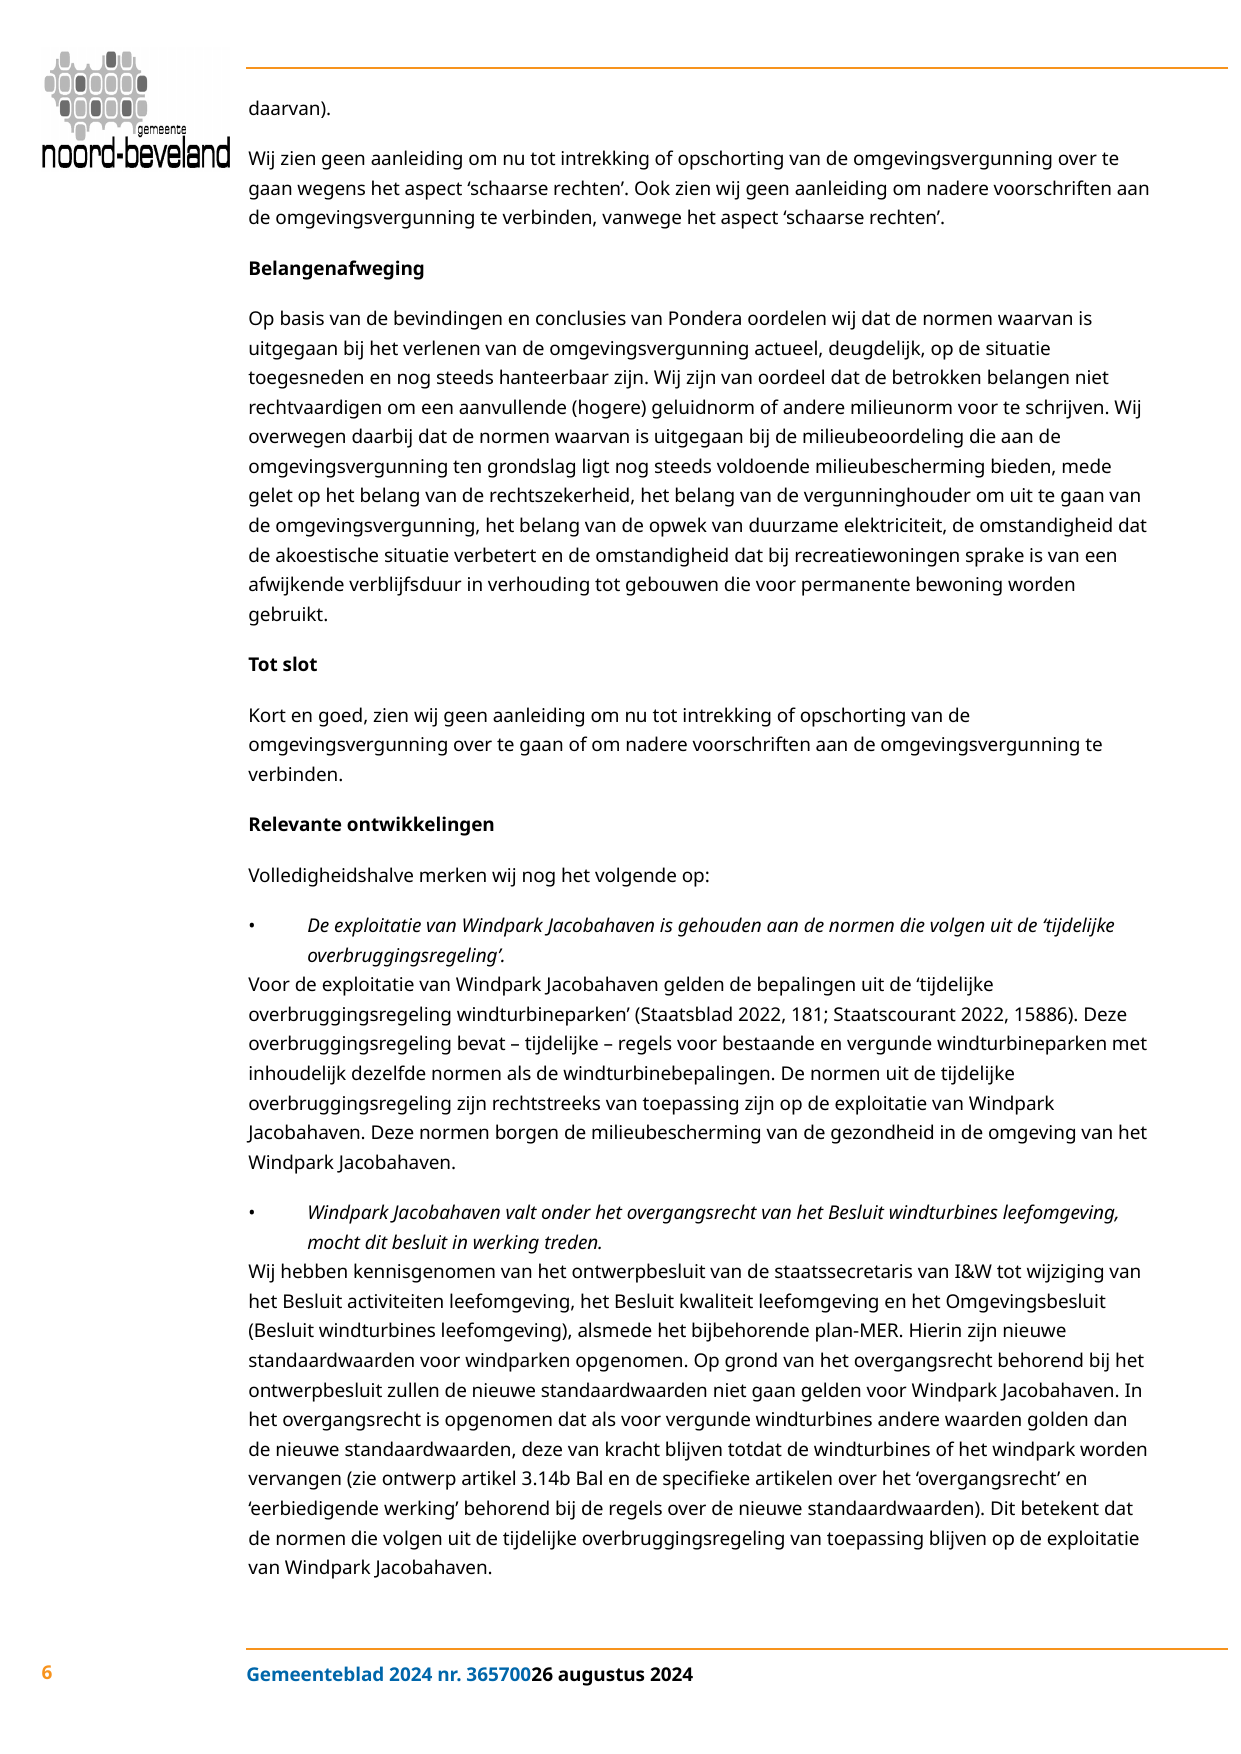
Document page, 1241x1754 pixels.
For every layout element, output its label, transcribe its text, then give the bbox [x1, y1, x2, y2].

text Op basis van de bevindingen en conclusies van Pondera oordelen wij dat de normen waarvan is uitgegaan bij het verlenen van de omgevingsvergunning actueel, deugdelijk, op de situatie toegesneden en nog steeds hanteerbaar zijn. Wij zijn van oordeel dat de betrokken belangen niet rechtvaardigen om een aanvullende (hogere) geluidnorm of andere milieunorm voor te schrijven. Wij overwegen daarbij dat de normen waarvan is uitgegaan bij de milieubeoordeling die aan de omgevingsvergunning ten grondslag ligt nog steeds voldoende milieubescherming bieden, mede gelet op het belang van de rechtszekerheid, het belang van de vergunninghouder om uit te gaan van de omgevingsvergunning, het belang van de opwek van duurzame elektriciteit, de omstandigheid dat de akoestische situatie verbetert en de omstandigheid dat bij recreatiewoningen sprake is van een afwijkende verblijfsduur in verhouding tot gebouwen die voor permanente bewoning worden gebruikt. [248, 305, 1152, 627]
text Wij hebben kennisgenomen van het ontwerpbesluit van de staatssecretaris van I&W tot wijziging van het Besluit activiteiten leefomgeving, het Besluit kwaliteit leefomgeving en het Omgevingsbesluit (Besluit windturbines leefomgeving), alsmede het bijbehorende plan-MER. Hierin zijn nieuwe standaardwaarden voor windparken opgenomen. Op grond van het overgangsrecht behorend bij het ontwerpbesluit zullen de nieuwe standaardwaarden niet gaan gelden voor Windpark Jacobahaven. In het overgangsrecht is opgenomen dat als voor vergunde windturbines andere waarden golden dan de nieuwe standaardwaarden, deze van kracht blijven totdat de windturbines of het windpark worden vervangen (zie ontwerp artikel 3.14b Bal en de specifieke artikelen over het ‘overgangsrecht’ en ‘eerbiedigende werking’ behorend bij de regels over de nieuwe standaardwaarden). Dit betekent dat de normen die volgen uit de tijdelijke overbruggingsregeling van toepassing blijven op de exploitatie van Windpark Jacobahaven. [248, 1258, 1152, 1580]
text Tot slot [248, 651, 1152, 677]
text Relevante ontwikkelingen [248, 811, 1152, 837]
picture [41, 47, 231, 172]
text daarvan). [248, 95, 1152, 121]
list De exploitatie van Windpark Jacobahaven is gehouden aan de normen die volgen uit de ‘tijdelijke overbruggingsregeling’. [248, 912, 1152, 968]
text Wij zien geen aanleiding om nu tot intrekking of opschorting van de omgevingsvergunning over te gaan wegens het aspect ‘schaarse rechten’. Ook zien wij geen aanleiding om nadere voorschriften aan de omgevingsvergunning te verbinden, vanwege het aspect ‘schaarse rechten’. [248, 145, 1152, 230]
text Volledigheidshalve merken wij nog het volgende op: [248, 862, 1152, 888]
text Belangenafweging [248, 255, 1152, 281]
text Voor de exploitatie van Windpark Jacobahaven gelden de bepalingen uit de ‘tijdelijke overbruggingsregeling windturbineparken’ (Staatsblad 2022, 181; Staatscourant 2022, 15886). Deze overbruggingsregeling bevat – tijdelijke – regels voor bestaande en vergunde windturbineparken met inhoudelijk dezelfde normen als de windturbinebepalingen. De normen uit de tijdelijke overbruggingsregeling zijn rechtstreeks van toepassing zijn op de exploitatie van Windpark Jacobahaven. Deze normen borgen de milieubescherming van de gezondheid in de omgeving van het Windpark Jacobahaven. [248, 971, 1152, 1175]
list Windpark Jacobahaven valt onder het overgangsrecht van het Besluit windturbines leefomgeving, mocht dit besluit in werking treden. [248, 1199, 1152, 1255]
text Kort en goed, zien wij geen aanleiding om nu tot intrekking of opschorting van de omgevingsvergunning over te gaan of om nadere voorschriften aan de omgevingsvergunning te verbinden. [248, 702, 1152, 787]
